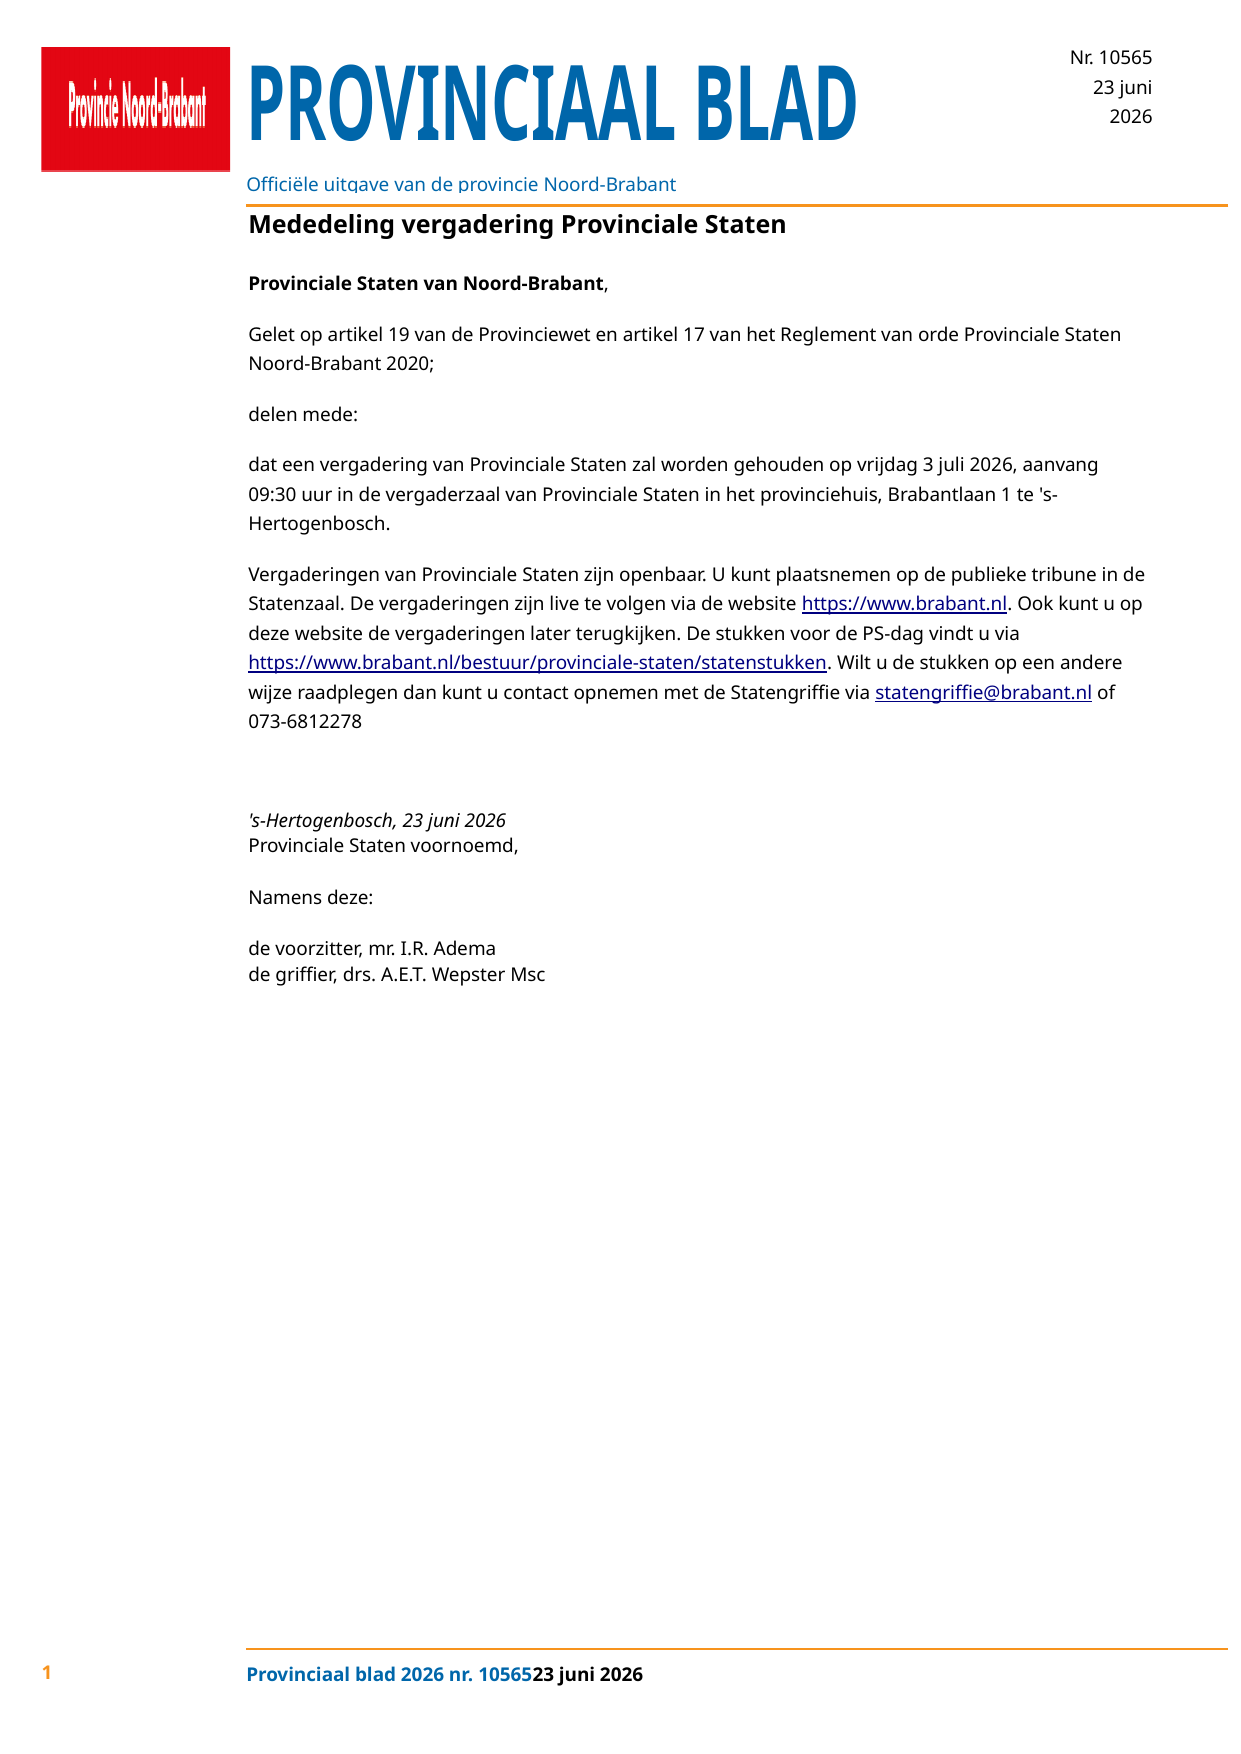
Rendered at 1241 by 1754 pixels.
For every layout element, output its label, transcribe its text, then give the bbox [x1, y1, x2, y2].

text Vergaderingen van Provinciale Staten zijn openbaar. U kunt plaatsnemen op de publieke tribune in de Statenzaal. De vergaderingen zijn live te volgen via de website https://www.brabant.nl. Ook kunt u op deze website de vergaderingen later terugkijken. De stukken voor de PS-dag vindt u via https://www.brabant.nl/bestuur/provinciale-staten/statenstukken. Wilt u de stukken op een andere wijze raadplegen dan kunt u contact opnemen met de Statengriffie via statengriffie@brabant.nl of 073-6812278 [248, 561, 1152, 734]
text 's-Hertogenbosch, 23 juni 2026 [248, 807, 1152, 833]
text de griffier, drs. A.E.T. Wepster Msc [248, 961, 1152, 987]
text delen mede: [248, 401, 1152, 426]
text Mededeling vergadering Provinciale Staten [248, 207, 1152, 241]
text Namens deze: [248, 884, 1152, 910]
text dat een vergadering van Provinciale Staten zal worden gehouden op vrijdag 3 juli 2026, aanvang 09:30 uur in de vergaderzaal van Provinciale Staten in het provinciehuis, Brabantlaan 1 te 's-Hertogenbosch. [248, 451, 1152, 536]
text Provinciale Staten van Noord-Brabant, [248, 270, 1152, 296]
text de voorzitter, mr. I.R. Adema [248, 936, 1152, 961]
text Provinciale Staten voornoemd, [248, 833, 1152, 858]
picture [41, 47, 231, 172]
text Gelet op artikel 19 van de Provinciewet en artikel 17 van het Reglement van orde Provinciale Staten Noord-Brabant 2020; [248, 321, 1152, 376]
